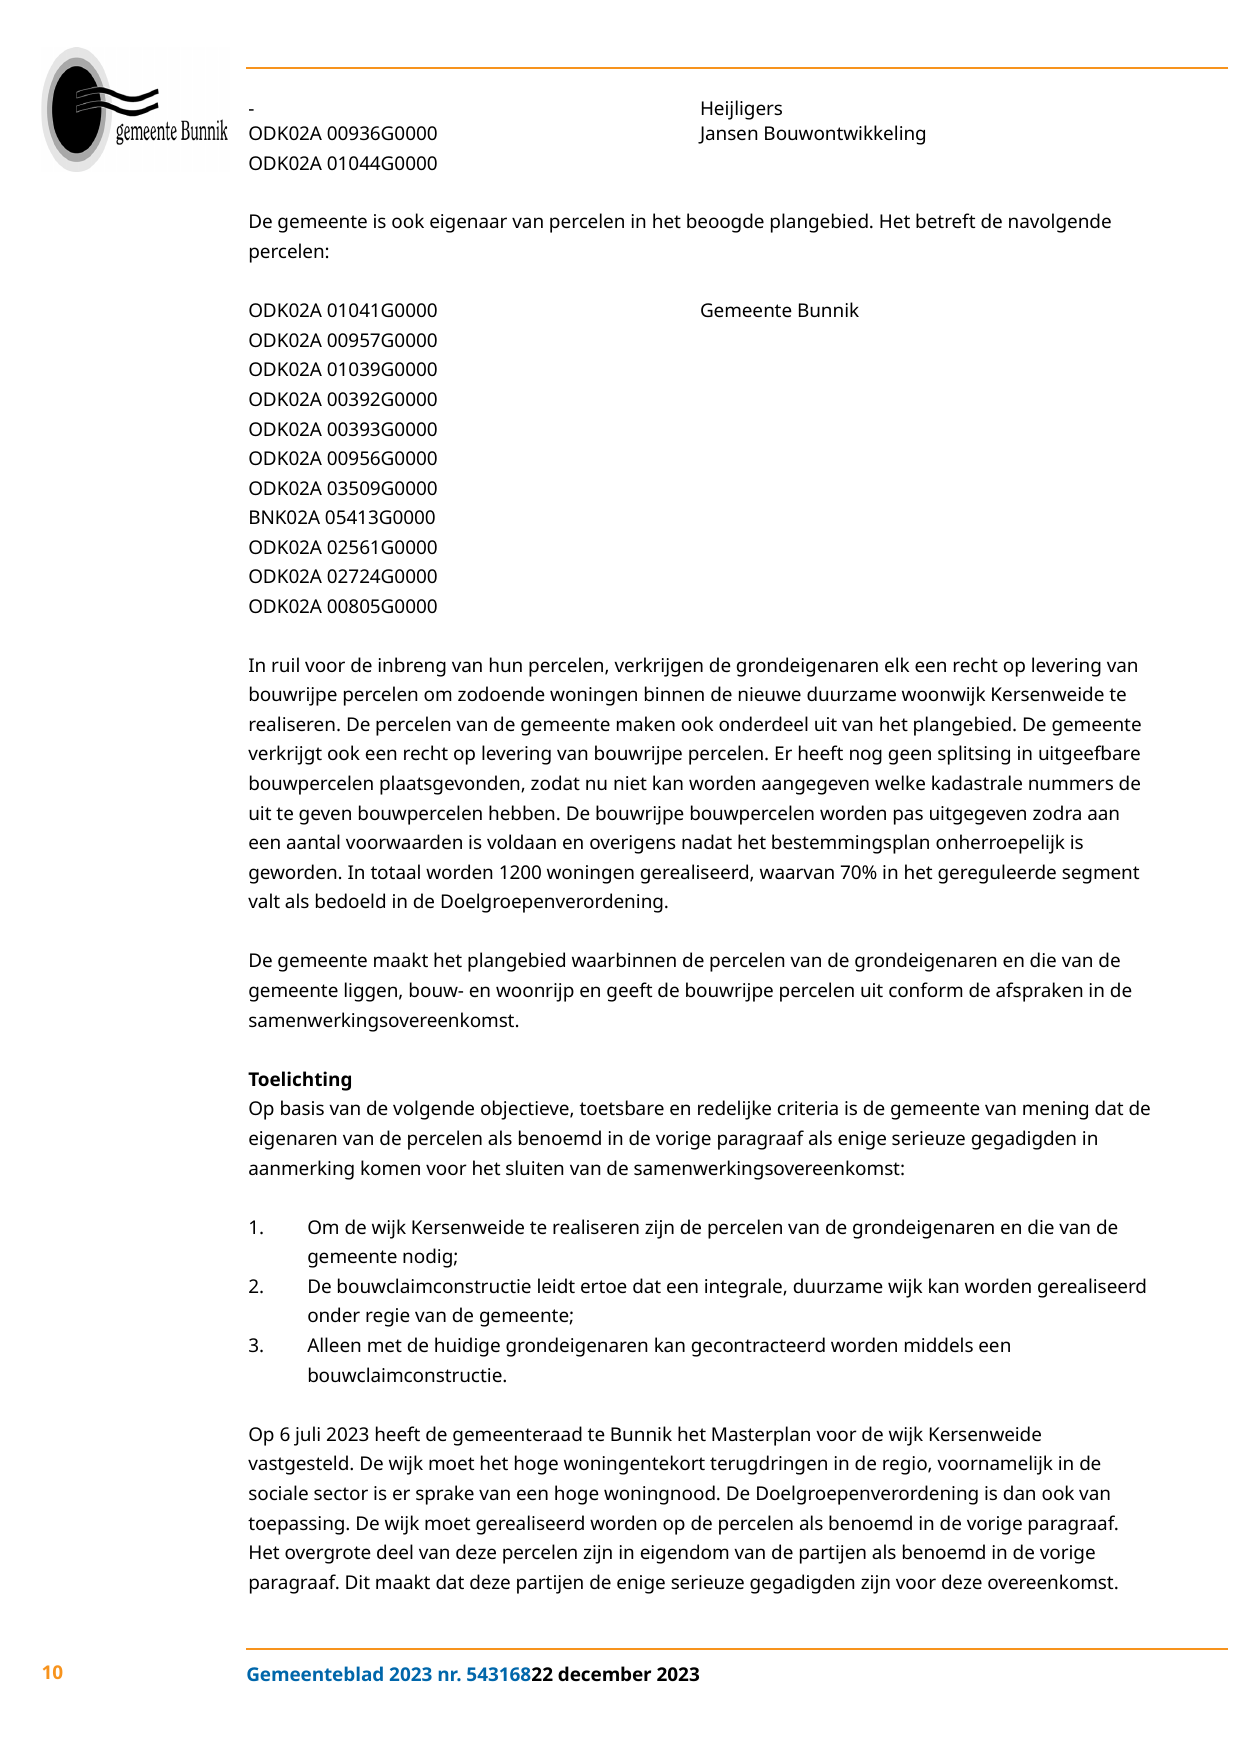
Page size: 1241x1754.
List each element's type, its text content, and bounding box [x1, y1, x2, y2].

list Alleen met de huidige grondeigenaren kan gecontracteerd worden middels een bouwclaimconstructie. [248, 1332, 1152, 1388]
list De bouwclaimconstructie leidt ertoe dat een integrale, duurzame wijk kan worden gerealiseerd onder regie van de gemeente; [248, 1273, 1152, 1328]
text Toelichting [248, 1066, 1152, 1092]
table_header Gemeente Bunnik [700, 298, 1152, 619]
picture [41, 47, 231, 172]
text De gemeente maakt het plangebied waarbinnen de percelen van de grondeigenaren en die van de gemeente liggen, bouw- en woonrijp en geeft de bouwrijpe percelen uit conform de afspraken in de samenwerkingsovereenkomst. [248, 948, 1152, 1033]
table_header ODK02A 01041G0000 ODK02A 00957G0000 ODK02A 01039G0000 ODK02A 00392G0000 ODK02A 00393G0000 ODK02A 00956G0000 ODK02A 03509G0000 BNK02A 05413G0000 ODK02A 02561G0000 ODK02A 02724G0000 ODK02A 00805G0000 [248, 298, 700, 619]
text Op basis van de volgende objectieve, toetsbare en redelijke criteria is de gemeente van mening dat de eigenaren van de percelen als benoemd in de vorige paragraaf als enige serieuze gegadigden in aanmerking komen voor het sluiten van de samenwerkingsovereenkomst: [248, 1096, 1152, 1181]
text In ruil voor de inbreng van hun percelen, verkrijgen de grondeigenaren elk een recht op levering van bouwrijpe percelen om zodoende woningen binnen de nieuwe duurzame woonwijk Kersenweide te realiseren. De percelen van de gemeente maken ook onderdeel uit van het plangebied. De gemeente verkrijgt ook een recht op levering van bouwrijpe percelen. Er heeft nog geen splitsing in uitgeefbare bouwpercelen plaatsgevonden, zodat nu niet kan worden aangegeven welke kadastrale nummers de uit te geven bouwpercelen hebben. De bouwrijpe bouwpercelen worden pas uitgegeven zodra aan een aantal voorwaarden is voldaan en overigens nadat het bestemmingsplan onherroepelijk is geworden. In totaal worden 1200 woningen gerealiseerd, waarvan 70% in het gereguleerde segment valt als bedoeld in de Doelgroepenverordening. [248, 652, 1152, 914]
text Op 6 juli 2023 heeft de gemeenteraad te Bunnik het Masterplan voor de wijk Kersenweide vastgesteld. De wijk moet het hoge woningentekort terugdringen in de regio, voornamelijk in de sociale sector is er sprake van een hoge woningnood. De Doelgroepenverordening is dan ook van toepassing. De wijk moet gerealiseerd worden op de percelen als benoemd in de vorige paragraaf. Het overgrote deel van deze percelen zijn in eigendom van de partijen als benoemd in de vorige paragraaf. Dit maakt dat deze partijen de enige serieuze gegadigden zijn voor deze overeenkomst. [248, 1421, 1152, 1595]
table_cell ODK02A 00936G0000 ODK02A 01044G0000 [248, 121, 700, 176]
table_cell Jansen Bouwontwikkeling [700, 121, 1152, 176]
text De gemeente is ook eigenaar van percelen in het beoogde plangebied. Het betreft de navolgende percelen: [248, 209, 1152, 264]
table_cell Heijligers [700, 95, 1152, 121]
list Om de wijk Kersenweide te realiseren zijn de percelen van de grondeigenaren en die van de gemeente nodig; [248, 1214, 1152, 1269]
table_cell - [248, 95, 700, 121]
